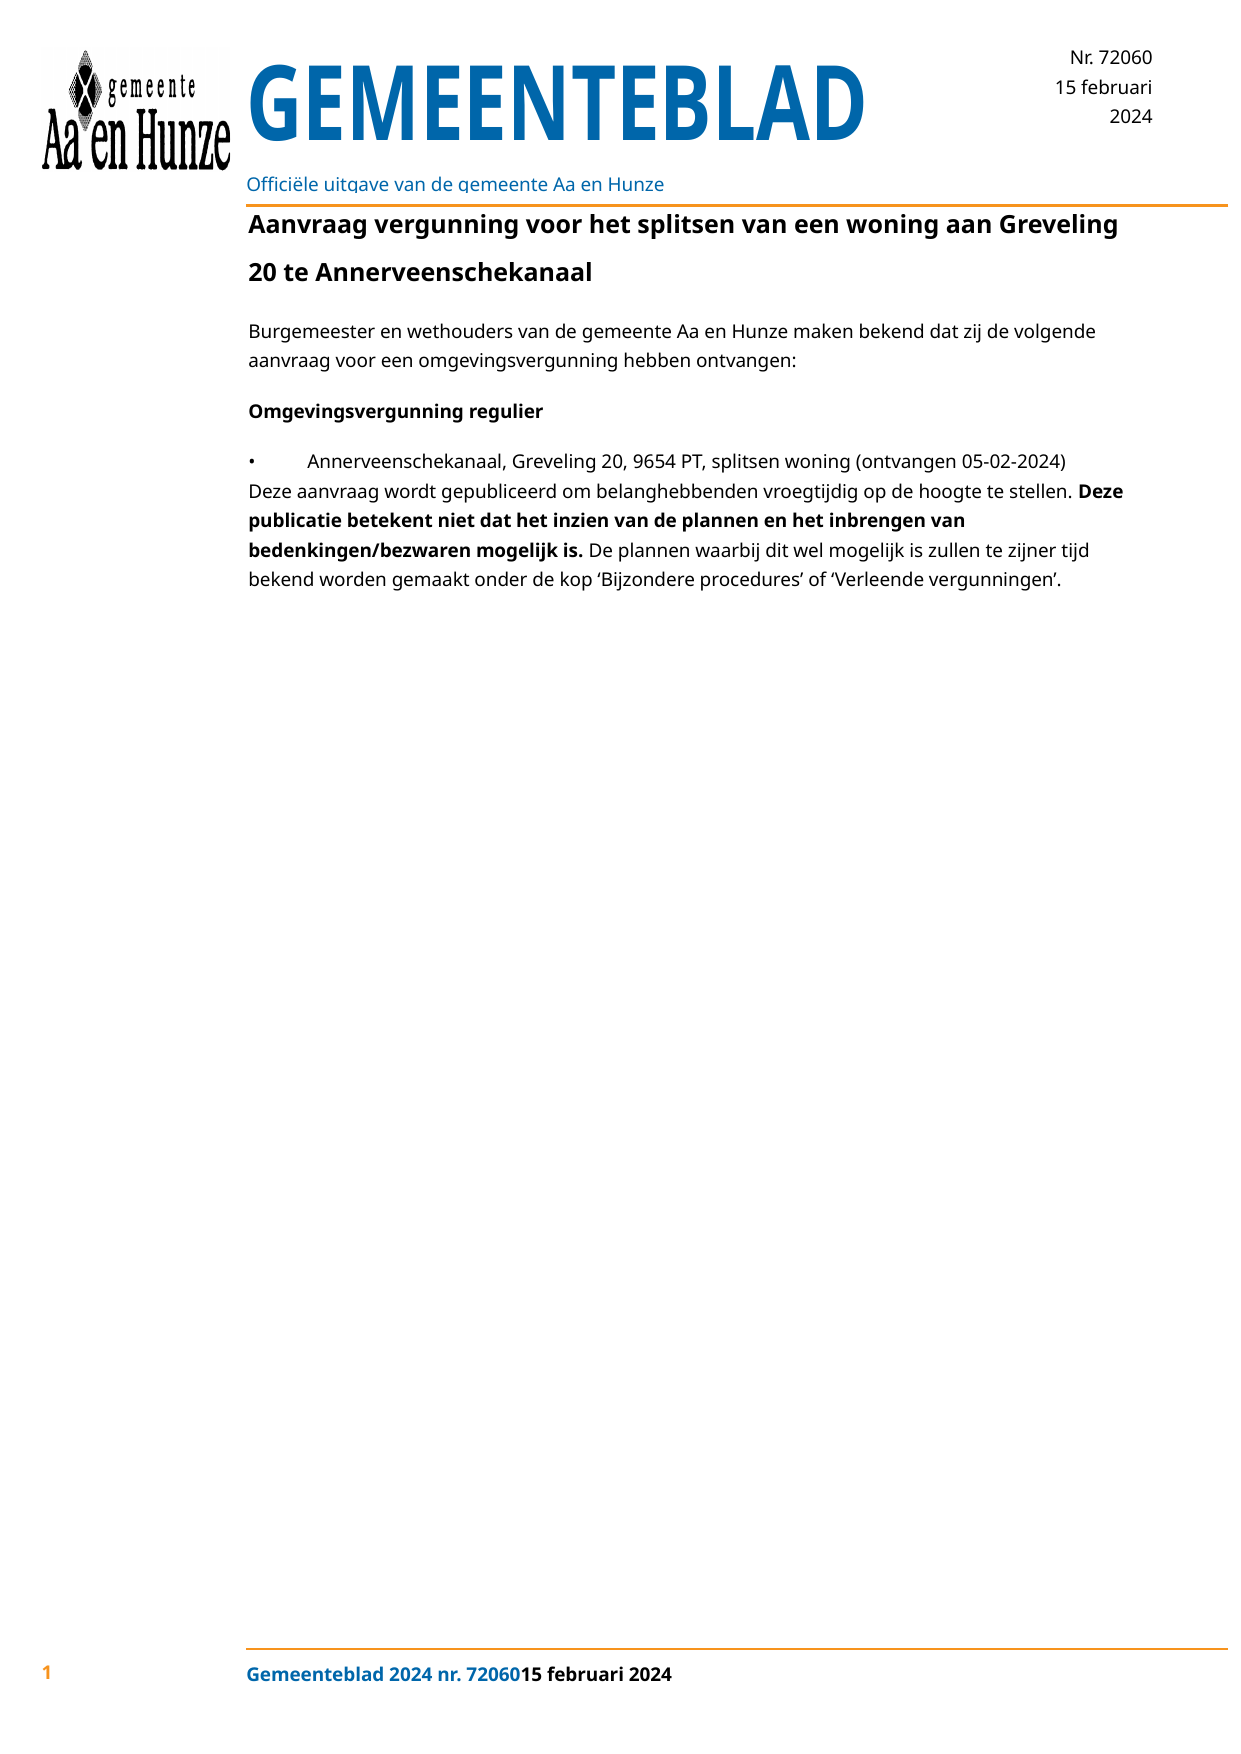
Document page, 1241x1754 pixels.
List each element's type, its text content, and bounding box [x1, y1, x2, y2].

text Burgemeester en wethouders van de gemeente Aa en Hunze maken bekend dat zij de volgende aanvraag voor een omgevingsvergunning hebben ontvangen: [248, 318, 1152, 373]
text Deze aanvraag wordt gepubliceerd om belanghebbenden vroegtijdig op de hoogte te stellen. Deze publicatie betekent niet dat het inzien van de plannen en het inbrengen van bedenkingen/bezwaren mogelijk is. De plannen waarbij dit wel mogelijk is zullen te zijner tijd bekend worden gemaakt onder de kop ‘Bijzondere procedures’ of ‘Verleende vergunningen’. [248, 478, 1152, 592]
list Annerveenschekanaal, Greveling 20, 9654 PT, splitsen woning (ontvangen 05-02-2024) [248, 448, 1152, 474]
text Aanvraag vergunning voor het splitsen van een woning aan Greveling 20 te Annerveenschekanaal [248, 207, 1152, 288]
picture [41, 47, 231, 172]
text Omgevingsvergunning regulier [248, 398, 1152, 424]
